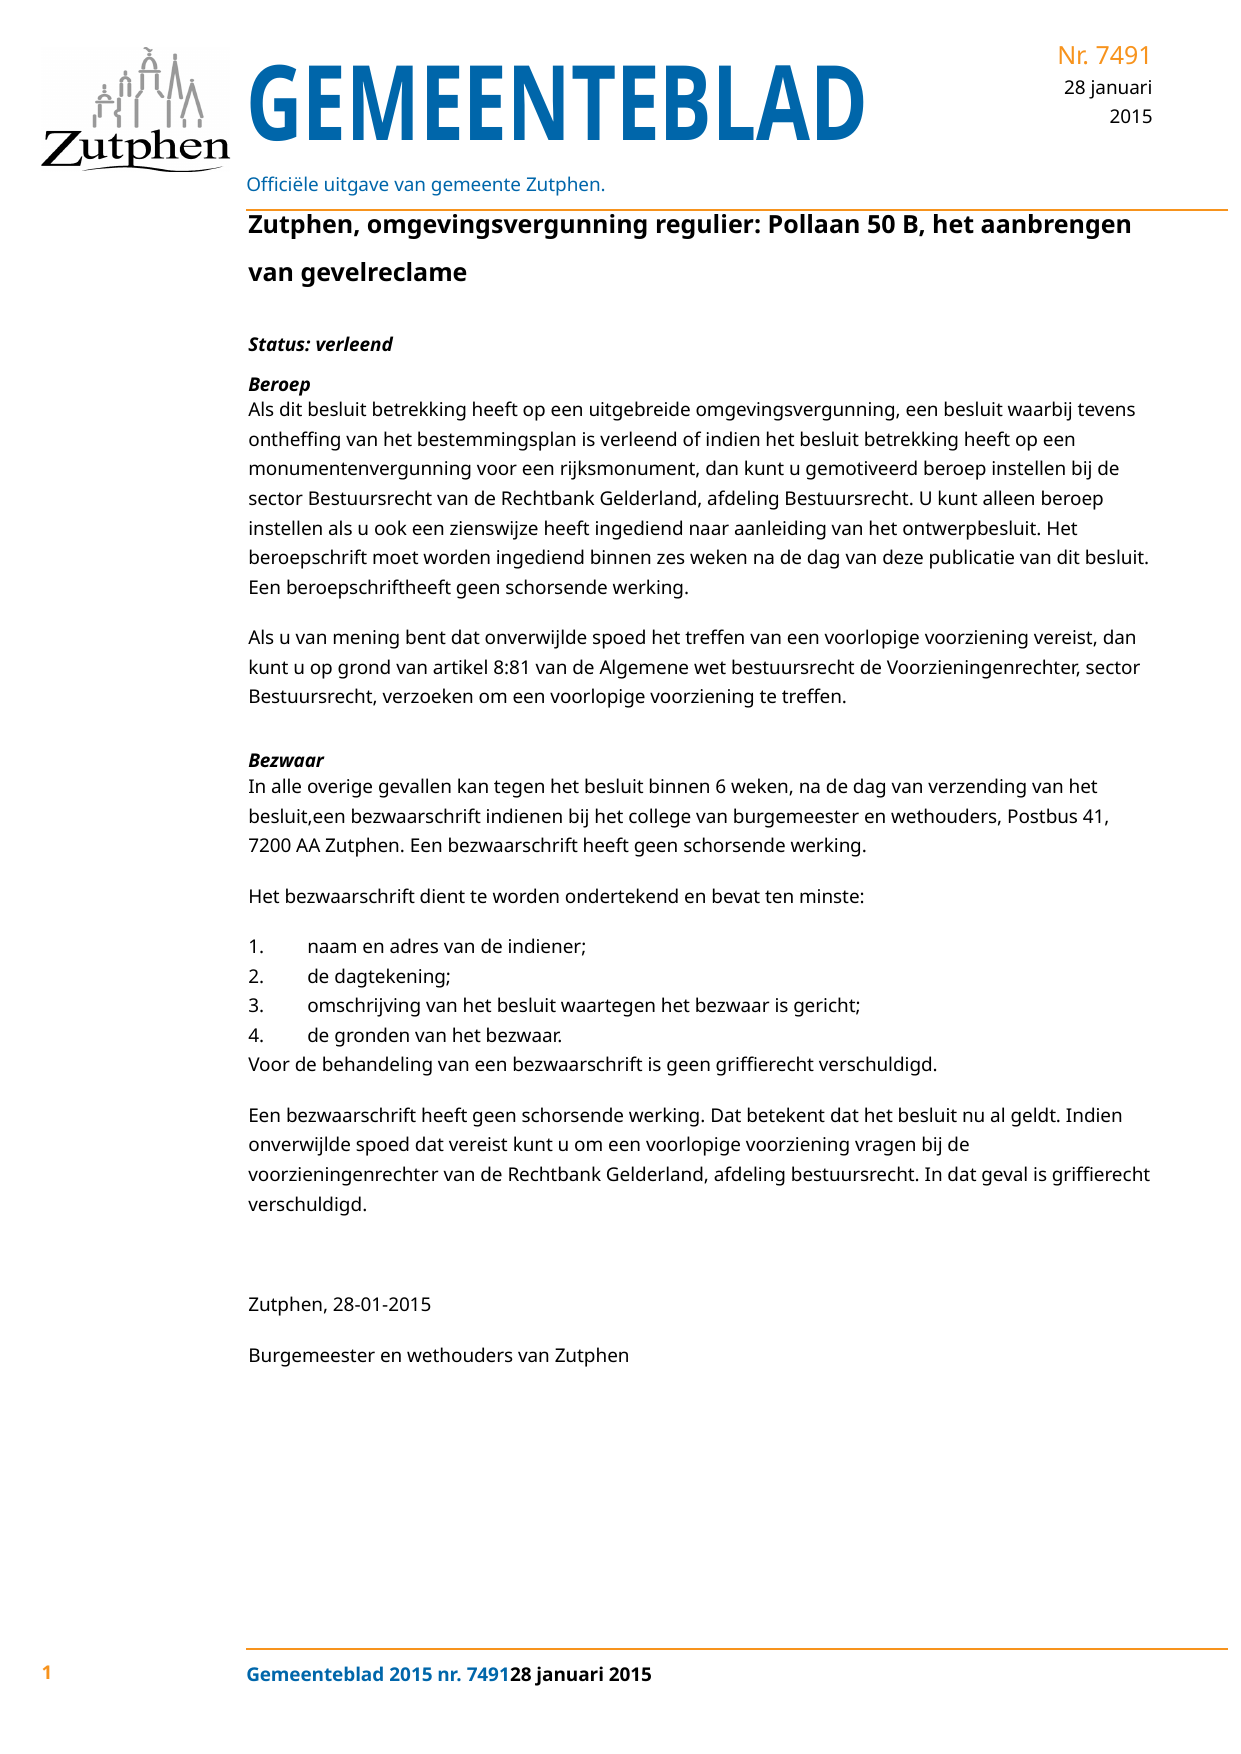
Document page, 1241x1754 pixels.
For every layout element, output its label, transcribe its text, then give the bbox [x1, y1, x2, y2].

text Voor de behandeling van een bezwaarschrift is geen griffierecht verschuldigd. [248, 1052, 1152, 1077]
text Bezwaar [248, 747, 1152, 773]
list naam en adres van de indiener; [248, 933, 1152, 959]
list omschrijving van het besluit waartegen het bezwaar is gericht; [248, 992, 1152, 1018]
list de gronden van het bezwaar. [248, 1022, 1152, 1048]
text Zutphen, omgevingsvergunning regulier: Pollaan 50 B, het aanbrengen van gevelreclame [248, 211, 1152, 288]
text Zutphen, 28-01-2015 [248, 1292, 1152, 1317]
text Als dit besluit betrekking heeft op een uitgebreide omgevingsvergunning, een besluit waarbij tevens ontheffing van het bestemmingsplan is verleend of indien het besluit betrekking heeft op een monumentenvergunning voor een rijksmonument, dan kunt u gemotiveerd beroep instellen bij de sector Bestuursrecht van de Rechtbank Gelderland, afdeling Bestuursrecht. U kunt alleen beroep instellen als u ook een zienswijze heeft ingediend naar aanleiding van het ontwerpbesluit. Het beroepschrift moet worden ingediend binnen zes weken na de dag van deze publicatie van dit besluit. Een beroepschriftheeft geen schorsende werking. [248, 396, 1152, 600]
text Als u van mening bent dat onverwijlde spoed het treffen van een voorlopige voorziening vereist, dan kunt u op grond van artikel 8:81 van de Algemene wet bestuursrecht de Voorzieningenrechter, sector Bestuursrecht, verzoeken om een voorlopige voorziening te treffen. [248, 624, 1152, 709]
text Een bezwaarschrift heeft geen schorsende werking. Dat betekent dat het besluit nu al geldt. Indien onverwijlde spoed dat vereist kunt u om een voorlopige voorziening vragen bij de voorzieningenrechter van de Rechtbank Gelderland, afdeling bestuursrecht. In dat geval is griffierecht verschuldigd. [248, 1102, 1152, 1216]
text Beroep [248, 371, 1152, 396]
list de dagtekening; [248, 963, 1152, 988]
text In alle overige gevallen kan tegen het besluit binnen 6 weken, na de dag van verzending van het besluit,een bezwaarschrift indienen bij het college van burgemeester en wethouders, Postbus 41, 7200 AA Zutphen. Een bezwaarschrift heeft geen schorsende werking. [248, 773, 1152, 858]
text Burgemeester en wethouders van Zutphen [248, 1342, 1152, 1368]
picture [41, 47, 231, 172]
text Status: verleend [248, 331, 1152, 357]
text Het bezwaarschrift dient te worden ondertekend en bevat ten minste: [248, 883, 1152, 908]
